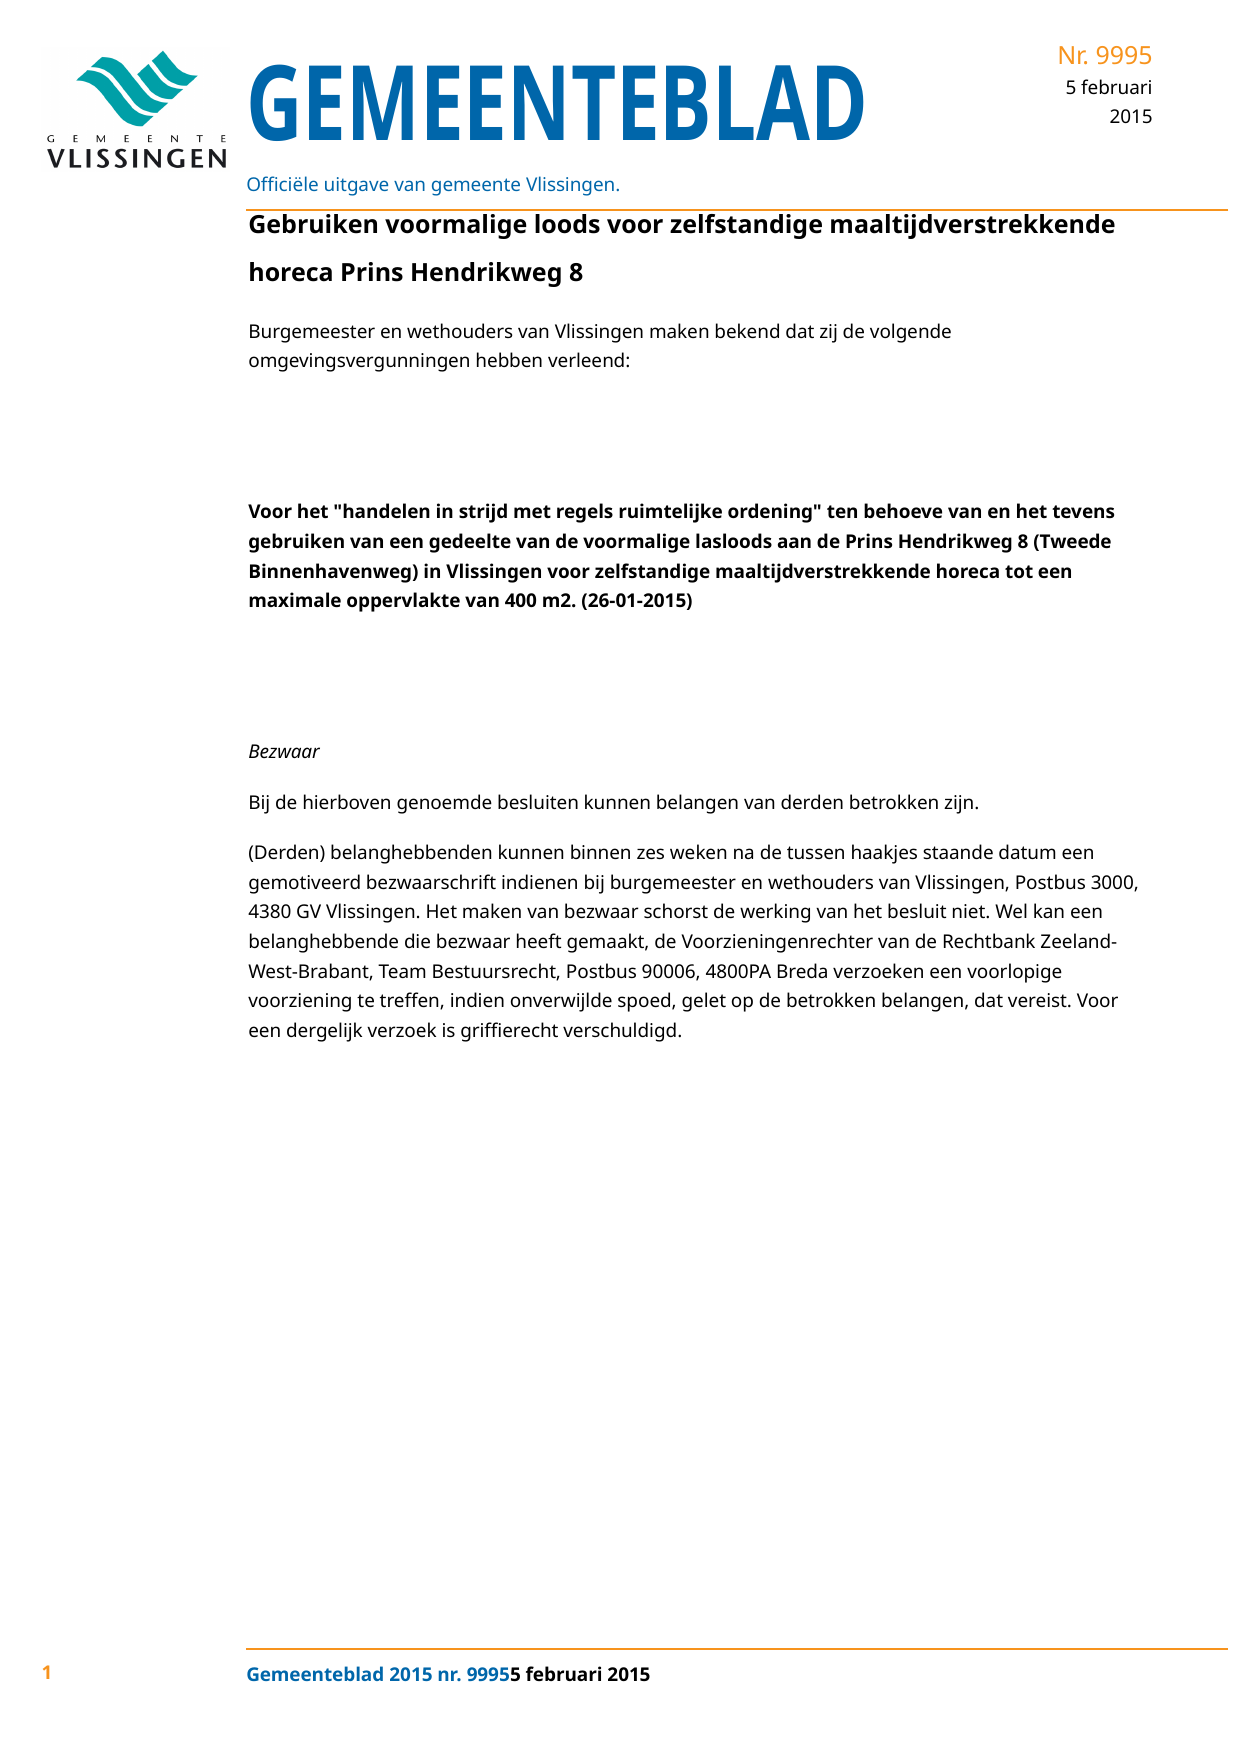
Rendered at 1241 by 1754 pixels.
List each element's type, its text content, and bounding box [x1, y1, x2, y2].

text Bij de hierboven genoemde besluiten kunnen belangen van derden betrokken zijn. [248, 789, 1152, 815]
text (Derden) belanghebbenden kunnen binnen zes weken na de tussen haakjes staande datum een gemotiveerd bezwaarschrift indienen bij burgemeester en wethouders van Vlissingen, Postbus 3000, 4380 GV Vlissingen. Het maken van bezwaar schorst de werking van het besluit niet. Wel kan een belanghebbende die bezwaar heeft gemaakt, de Voorzieningenrechter van de Rechtbank Zeeland-West-Brabant, Team Bestuursrecht, Postbus 90006, 4800PA Breda verzoeken een voorlopige voorziening te treffen, indien onverwijlde spoed, gelet op de betrokken belangen, dat vereist. Voor een dergelijk verzoek is griffierecht verschuldigd. [248, 839, 1152, 1043]
text Bezwaar [248, 739, 1152, 764]
picture [41, 47, 231, 172]
text Voor het "handelen in strijd met regels ruimtelijke ordening" ten behoeve van en het tevens gebruiken van een gedeelte van de voormalige lasloods aan de Prins Hendrikweg 8 (Tweede Binnenhavenweg) in Vlissingen voor zelfstandige maaltijdverstrekkende horeca tot een maximale oppervlakte van 400 m2. (26-01-2015) [248, 499, 1152, 613]
text Gebruiken voormalige loods voor zelfstandige maaltijdverstrekkende horeca Prins Hendrikweg 8 [248, 211, 1152, 288]
text Burgemeester en wethouders van Vlissingen maken bekend dat zij de volgende omgevingsvergunningen hebben verleend: [248, 318, 1152, 373]
